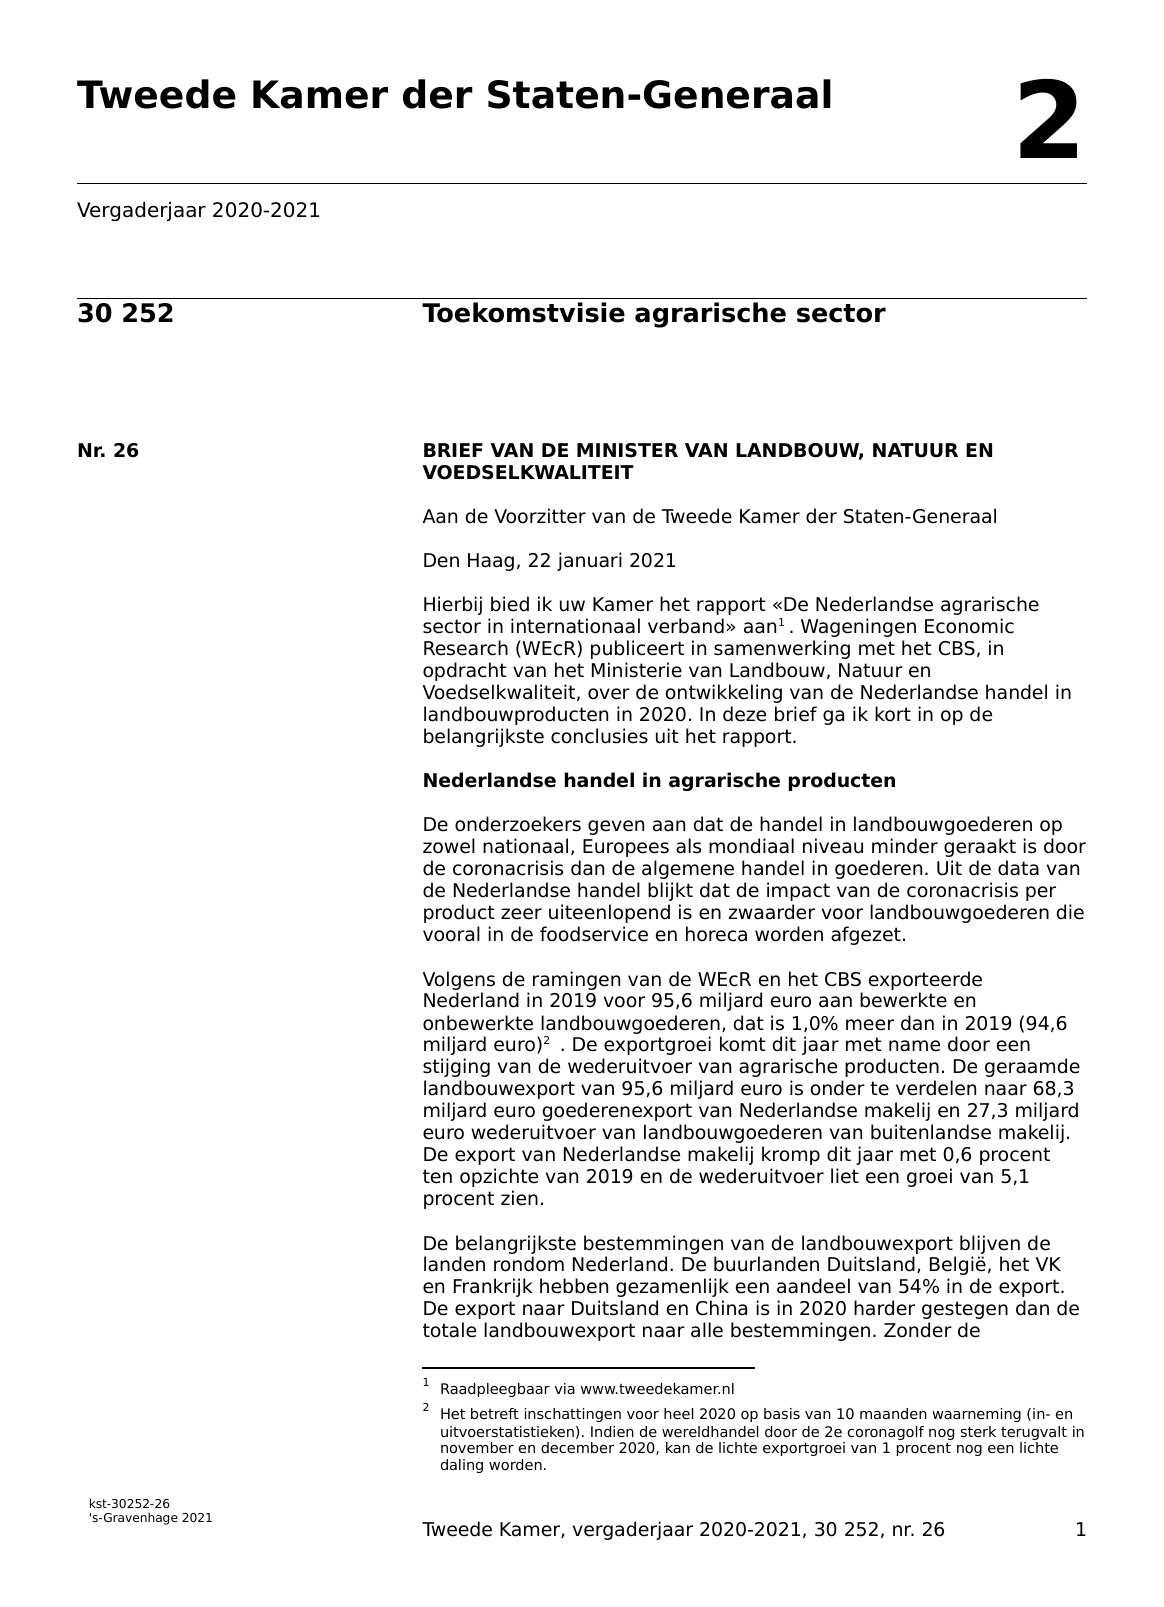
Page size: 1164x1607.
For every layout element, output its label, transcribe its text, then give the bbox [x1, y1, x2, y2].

text Aan de Voorzitter van de Tweede Kamer der Staten-Generaal [422, 506, 1087, 528]
text Volgens de ramingen van de WEcR en het CBS exporteerde Nederland in 2019 voor 95,6 miljard euro aan bewerkte en onbewerkte landbouwgoederen, dat is 1,0% meer dan in 2019 (94,6 miljard euro) . De exportgroei komt dit jaar met name door een stijging van de wederuitvoer van agrarische producten. De geraamde landbouwexport van 95,6 miljard euro is onder te verdelen naar 68,3 miljard euro goederenexport van Nederlandse makelij en 27,3 miljard euro wederuitvoer van landbouwgoederen van buitenlandse makelij. De export van Nederlandse makelij kromp dit jaar met 0,6 procent ten opzichte van 2019 en de wederuitvoer liet een groei van 5,1 procent zien. [422, 968, 1087, 1210]
table_header Tweede Kamer der Staten-Generaal [77, 59, 886, 183]
subtitle 30 252 Toekomstvisie agrarische sector [77, 299, 1087, 329]
subtitle Nr. 26 BRIEF VAN DE MINISTER VAN LANDBOUW, NATUUR EN VOEDSELKWALITEIT [77, 440, 1087, 484]
table_header 2 [886, 59, 1087, 183]
table_cell Vergaderjaar 2020-2021 [77, 184, 1087, 298]
text 's-Gravenhage 2021 [88, 1511, 323, 1525]
text kst-30252-26 [88, 1497, 323, 1511]
subtitle Nederlandse handel in agrarische producten [422, 770, 1087, 792]
text De onderzoekers geven aan dat de handel in landbouwgoederen op zowel nationaal, Europees als mondiaal niveau minder geraakt is door de coronacrisis dan de algemene handel in goederen. Uit de data van de Nederlandse handel blijkt dat de impact van de coronacrisis per product zeer uiteenlopend is en zwaarder voor landbouwgoederen die vooral in de foodservice en horeca worden afgezet. [422, 814, 1087, 946]
text Het betreft inschattingen voor heel 2020 op basis van 10 maanden waarneming (in- en uitvoerstatistieken). Indien de wereldhandel door de 2e coronagolf nog sterk terugvalt in november en december 2020, kan de lichte exportgroei van 1 procent nog een lichte daling worden. [422, 1402, 1087, 1474]
text Raadpleegbaar via www.tweedekamer.nl [422, 1377, 1087, 1399]
text De belangrijkste bestemmingen van de landbouwexport blijven de landen rondom Nederland. De buurlanden Duitsland, België, het VK en Frankrijk hebben gezamenlijk een aandeel van 54% in de export. De export naar Duitsland en China is in 2020 harder gestegen dan de totale landbouwexport naar alle bestemmingen. Zonder de [422, 1232, 1087, 1342]
text Den Haag, 22 januari 2021 [422, 550, 1087, 572]
text Hierbij bied ik uw Kamer het rapport «De Nederlandse agrarische sector in internationaal verband» aan. Wageningen Economic Research (WEcR) publiceert in samenwerking met het CBS, in opdracht van het Ministerie van Landbouw, Natuur en Voedselkwaliteit, over de ontwikkeling van de Nederlandse handel in landbouwproducten in 2020. In deze brief ga ik kort in op de belangrijkste conclusies uit het rapport. [422, 594, 1087, 748]
